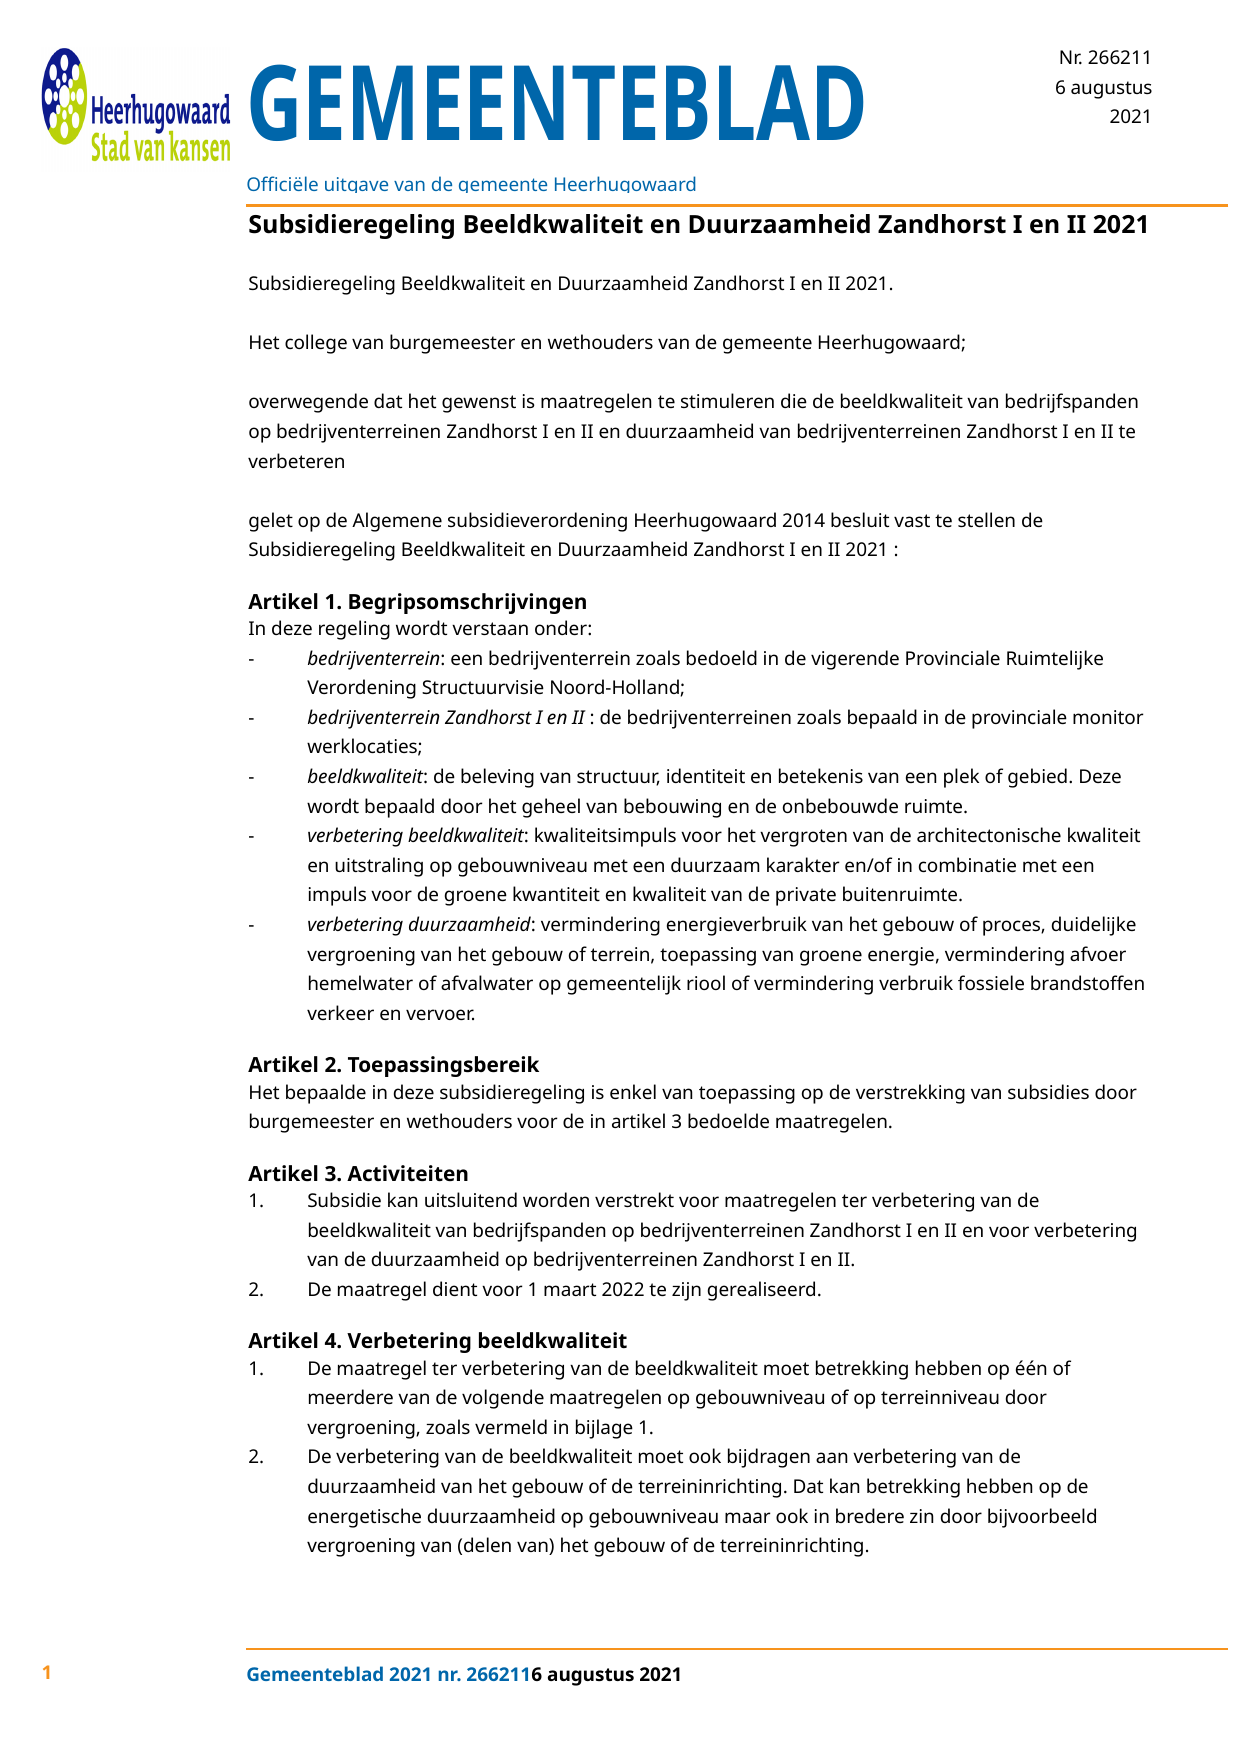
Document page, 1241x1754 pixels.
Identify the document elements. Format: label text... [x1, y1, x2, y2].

text Het college van burgemeester en wethouders van de gemeente Heerhugowaard; [248, 329, 1152, 355]
picture [41, 47, 231, 172]
text Het bepaalde in deze subsidieregeling is enkel van toepassing op de verstrekking van subsidies door burgemeester en wethouders voor de in artikel 3 bedoelde maatregelen. [248, 1079, 1152, 1134]
text Subsidieregeling Beeldkwaliteit en Duurzaamheid Zandhorst I en II 2021 [248, 207, 1152, 241]
text Artikel 3. Activiteiten [248, 1159, 1152, 1187]
list bedrijventerrein Zandhorst I en II : de bedrijventerreinen zoals bepaald in de provinciale monitor werklocaties; [248, 704, 1152, 759]
text overwegende dat het gewenst is maatregelen te stimuleren die de beeldkwaliteit van bedrijfspanden op bedrijventerreinen Zandhorst I en II en duurzaamheid van bedrijventerreinen Zandhorst I en II te verbeteren [248, 389, 1152, 473]
list De verbetering van de beeldkwaliteit moet ook bijdragen aan verbetering van de duurzaamheid van het gebouw of de terreininrichting. Dat kan betrekking hebben op de energetische duurzaamheid op gebouwniveau maar ook in bredere zin door bijvoorbeeld vergroening van (delen van) het gebouw of de terreininrichting. [248, 1444, 1152, 1558]
list verbetering duurzaamheid: vermindering energieverbruik van het gebouw of proces, duidelijke vergroening van het gebouw of terrein, toepassing van groene energie, vermindering afvoer hemelwater of afvalwater op gemeentelijk riool of vermindering verbruik fossiele brandstoffen verkeer en vervoer. [248, 911, 1152, 1026]
text Artikel 2. Toepassingsbereik [248, 1050, 1152, 1079]
text In deze regeling wordt verstaan onder: [248, 615, 1152, 641]
list bedrijventerrein: een bedrijventerrein zoals bedoeld in de vigerende Provinciale Ruimtelijke Verordening Structuurvisie Noord-Holland; [248, 645, 1152, 700]
list Subsidie kan uitsluitend worden verstrekt voor maatregelen ter verbetering van de beeldkwaliteit van bedrijfspanden op bedrijventerreinen Zandhorst I en II en voor verbetering van de duurzaamheid op bedrijventerreinen Zandhorst I en II. [248, 1187, 1152, 1272]
list verbetering beeldkwaliteit: kwaliteitsimpuls voor het vergroten van de architectonische kwaliteit en uitstraling op gebouwniveau met een duurzaam karakter en/of in combinatie met een impuls voor de groene kwantiteit en kwaliteit van de private buitenruimte. [248, 822, 1152, 907]
text Subsidieregeling Beeldkwaliteit en Duurzaamheid Zandhorst I en II 2021. [248, 270, 1152, 296]
text Artikel 1. Begripsomschrijvingen [248, 587, 1152, 615]
text gelet op de Algemene subsidieverordening Heerhugowaard 2014 besluit vast te stellen de Subsidieregeling Beeldkwaliteit en Duurzaamheid Zandhorst I en II 2021 : [248, 507, 1152, 562]
list De maatregel ter verbetering van de beeldkwaliteit moet betrekking hebben op één of meerdere van de volgende maatregelen op gebouwniveau of op terreinniveau door vergroening, zoals vermeld in bijlage 1. [248, 1355, 1152, 1440]
list De maatregel dient voor 1 maart 2022 te zijn gerealiseerd. [248, 1276, 1152, 1302]
list beeldkwaliteit: de beleving van structuur, identiteit en betekenis van een plek of gebied. Deze wordt bepaald door het geheel van bebouwing en de onbebouwde ruimte. [248, 763, 1152, 819]
text Artikel 4. Verbetering beeldkwaliteit [248, 1326, 1152, 1355]
